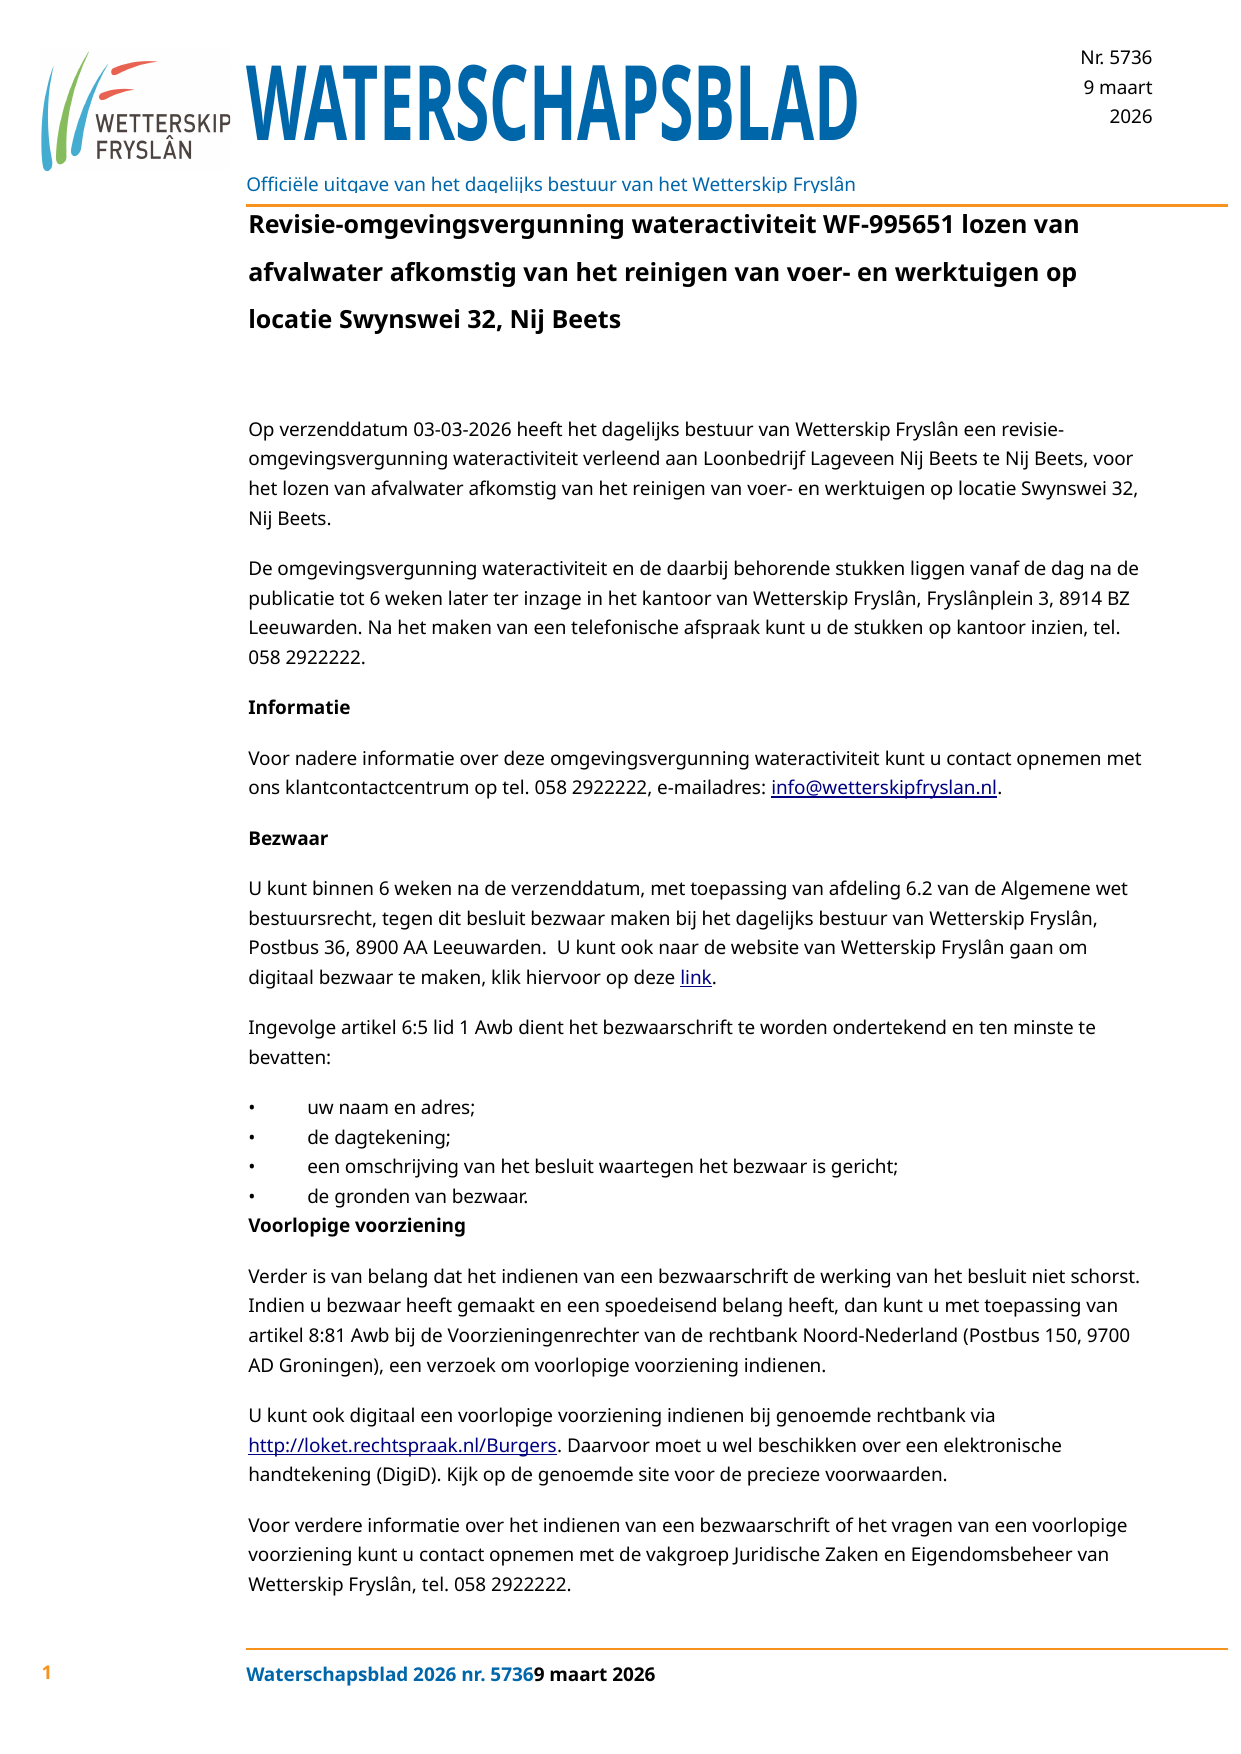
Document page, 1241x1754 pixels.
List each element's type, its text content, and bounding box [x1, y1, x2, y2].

text De omgevingsvergunning wateractiviteit en de daarbij behorende stukken liggen vanaf de dag na de publicatie tot 6 weken later ter inzage in het kantoor van Wetterskip Fryslân, Fryslânplein 3, 8914 BZ Leeuwarden. Na het maken van een telefonische afspraak kunt u de stukken op kantoor inzien, tel. 058 2922222. [248, 555, 1152, 669]
text Voor nadere informatie over deze omgevingsvergunning wateractiviteit kunt u contact opnemen met ons klantcontactcentrum op tel. 058 2922222, e-mailadres: info@wetterskipfryslan.nl. [248, 745, 1152, 800]
text Verder is van belang dat het indienen van een bezwaarschrift de werking van het besluit niet schorst. Indien u bezwaar heeft gemaakt en een spoedeisend belang heeft, dan kunt u met toepassing van artikel 8:81 Awb bij de Voorzieningenrechter van de rechtbank Noord-Nederland (Postbus 150, 9700 AD Groningen), een verzoek om voorlopige voorziening indienen. [248, 1263, 1152, 1377]
list de dagtekening; [248, 1124, 1152, 1149]
list de gronden van bezwaar. [248, 1183, 1152, 1209]
picture [41, 47, 231, 172]
text U kunt binnen 6 weken na de verzenddatum, met toepassing van afdeling 6.2 van de Algemene wet bestuursrecht, tegen dit besluit bezwaar maken bij het dagelijks bestuur van Wetterskip Fryslân, Postbus 36, 8900 AA Leeuwarden. U kunt ook naar de website van Wetterskip Fryslân gaan om digitaal bezwaar te maken, klik hiervoor op deze link. [248, 875, 1152, 989]
list een omschrijving van het besluit waartegen het bezwaar is gericht; [248, 1153, 1152, 1179]
text Ingevolge artikel 6:5 lid 1 Awb dient het bezwaarschrift te worden ondertekend en ten minste te bevatten: [248, 1014, 1152, 1069]
text Voor verdere informatie over het indienen van een bezwaarschrift of het vragen van een voorlopige voorziening kunt u contact opnemen met de vakgroep Juridische Zaken en Eigendomsbeheer van Wetterskip Fryslân, tel. 058 2922222. [248, 1512, 1152, 1597]
text Op verzenddatum 03-03-2026 heeft het dagelijks bestuur van Wetterskip Fryslân een revisie-omgevingsvergunning wateractiviteit verleend aan Loonbedrijf Lageveen Nij Beets te Nij Beets, voor het lozen van afvalwater afkomstig van het reinigen van voer- en werktuigen op locatie Swynswei 32, Nij Beets. [248, 416, 1152, 530]
text Voorlopige voorziening [248, 1213, 1152, 1238]
list uw naam en adres; [248, 1094, 1152, 1120]
text U kunt ook digitaal een voorlopige voorziening indienen bij genoemde rechtbank via http://loket.rechtspraak.nl/Burgers. Daarvoor moet u wel beschikken over een elektronische handtekening (DigiD). Kijk op de genoemde site voor de precieze voorwaarden. [248, 1402, 1152, 1487]
text Bezwaar [248, 825, 1152, 850]
text Informatie [248, 694, 1152, 720]
text Revisie-omgevingsvergunning wateractiviteit WF-995651 lozen van afvalwater afkomstig van het reinigen van voer- en werktuigen op locatie Swynswei 32, Nij Beets [248, 207, 1152, 336]
